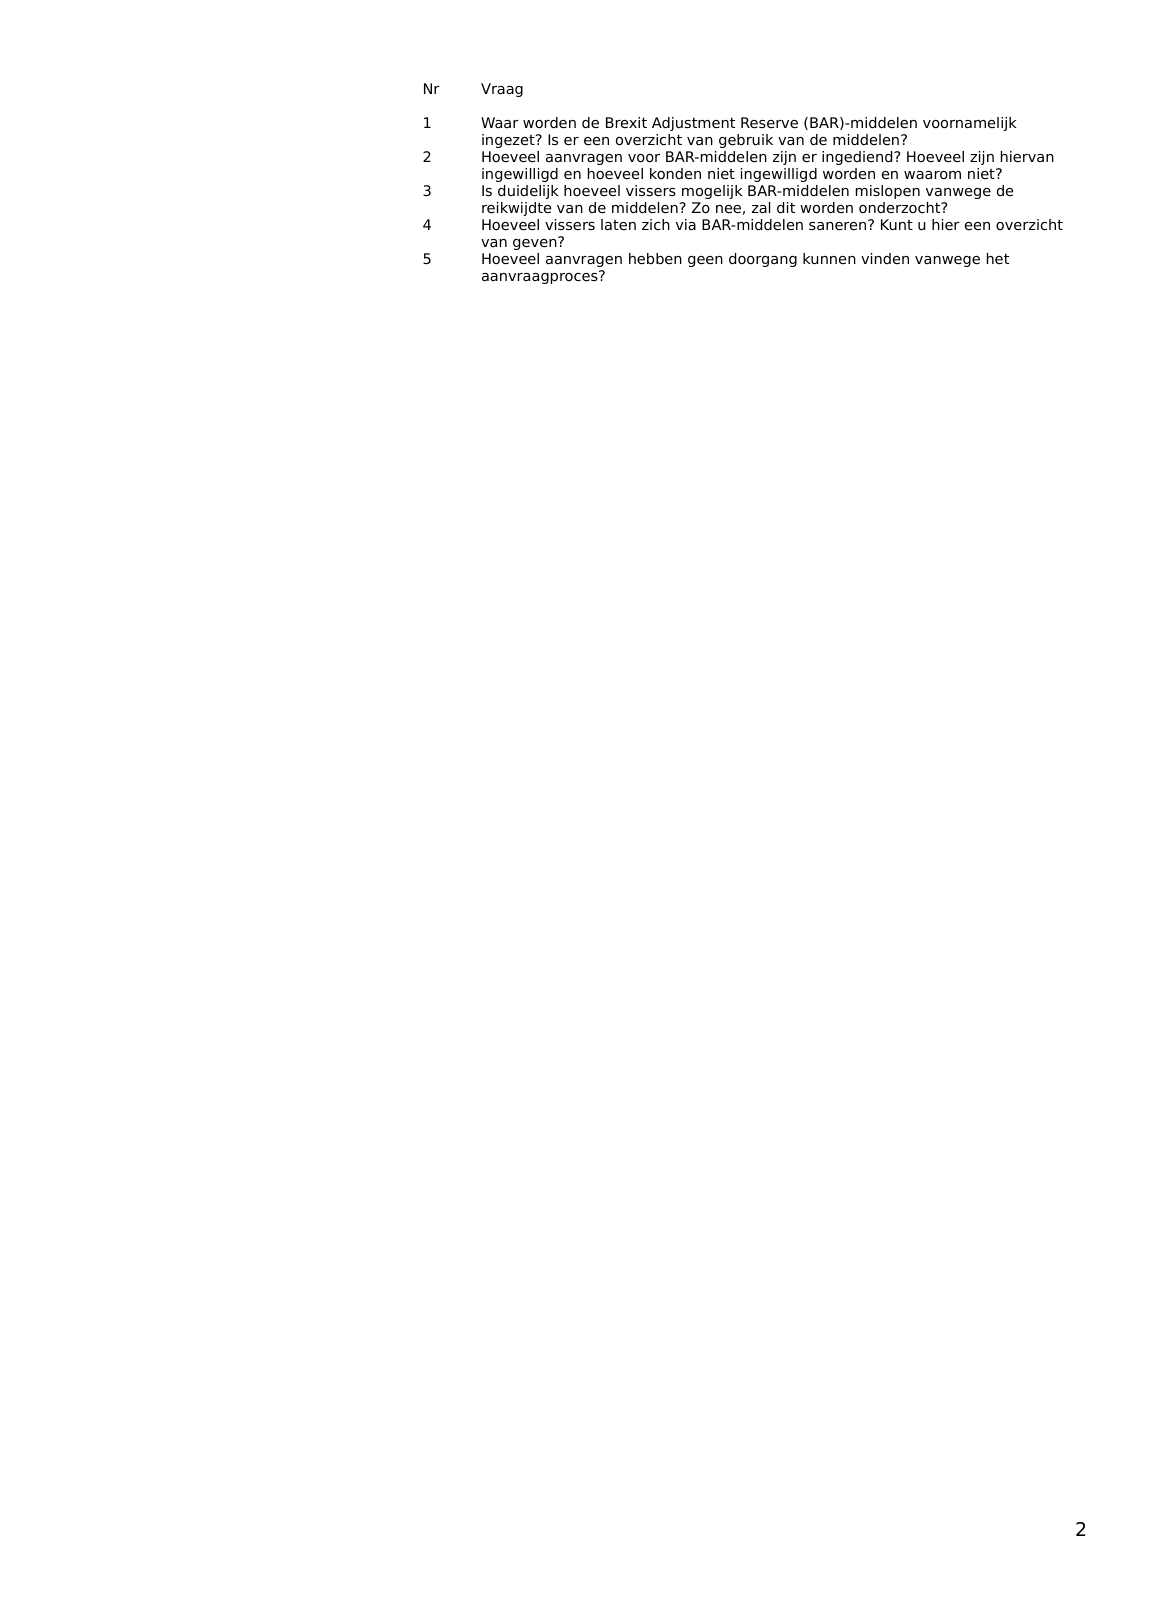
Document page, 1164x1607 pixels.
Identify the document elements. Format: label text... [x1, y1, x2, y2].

table_cell 4 [422, 217, 475, 251]
table_cell 3 [422, 183, 475, 217]
table_cell Hoeveel aanvragen hebben geen doorgang kunnen vinden vanwege het aanvraagproces? [475, 251, 1087, 285]
table_cell Hoeveel vissers laten zich via BAR-middelen saneren? Kunt u hier een overzicht van geven? [475, 217, 1087, 251]
table_header Nr [422, 81, 475, 98]
table_cell [475, 98, 1087, 115]
table_cell 5 [422, 251, 475, 285]
table_cell Waar worden de Brexit Adjustment Reserve (BAR)-middelen voornamelijk ingezet? Is er een overzicht van gebruik van de middelen? [475, 115, 1087, 149]
table_cell Is duidelijk hoeveel vissers mogelijk BAR-middelen mislopen vanwege de reikwijdte van de middelen? Zo nee, zal dit worden onderzocht? [475, 183, 1087, 217]
table_cell Hoeveel aanvragen voor BAR-middelen zijn er ingediend? Hoeveel zijn hiervan ingewilligd en hoeveel konden niet ingewilligd worden en waarom niet? [475, 149, 1087, 183]
table_header Vraag [475, 81, 1087, 98]
table_cell [422, 98, 475, 115]
table_cell 1 [422, 115, 475, 149]
table_cell 2 [422, 149, 475, 183]
